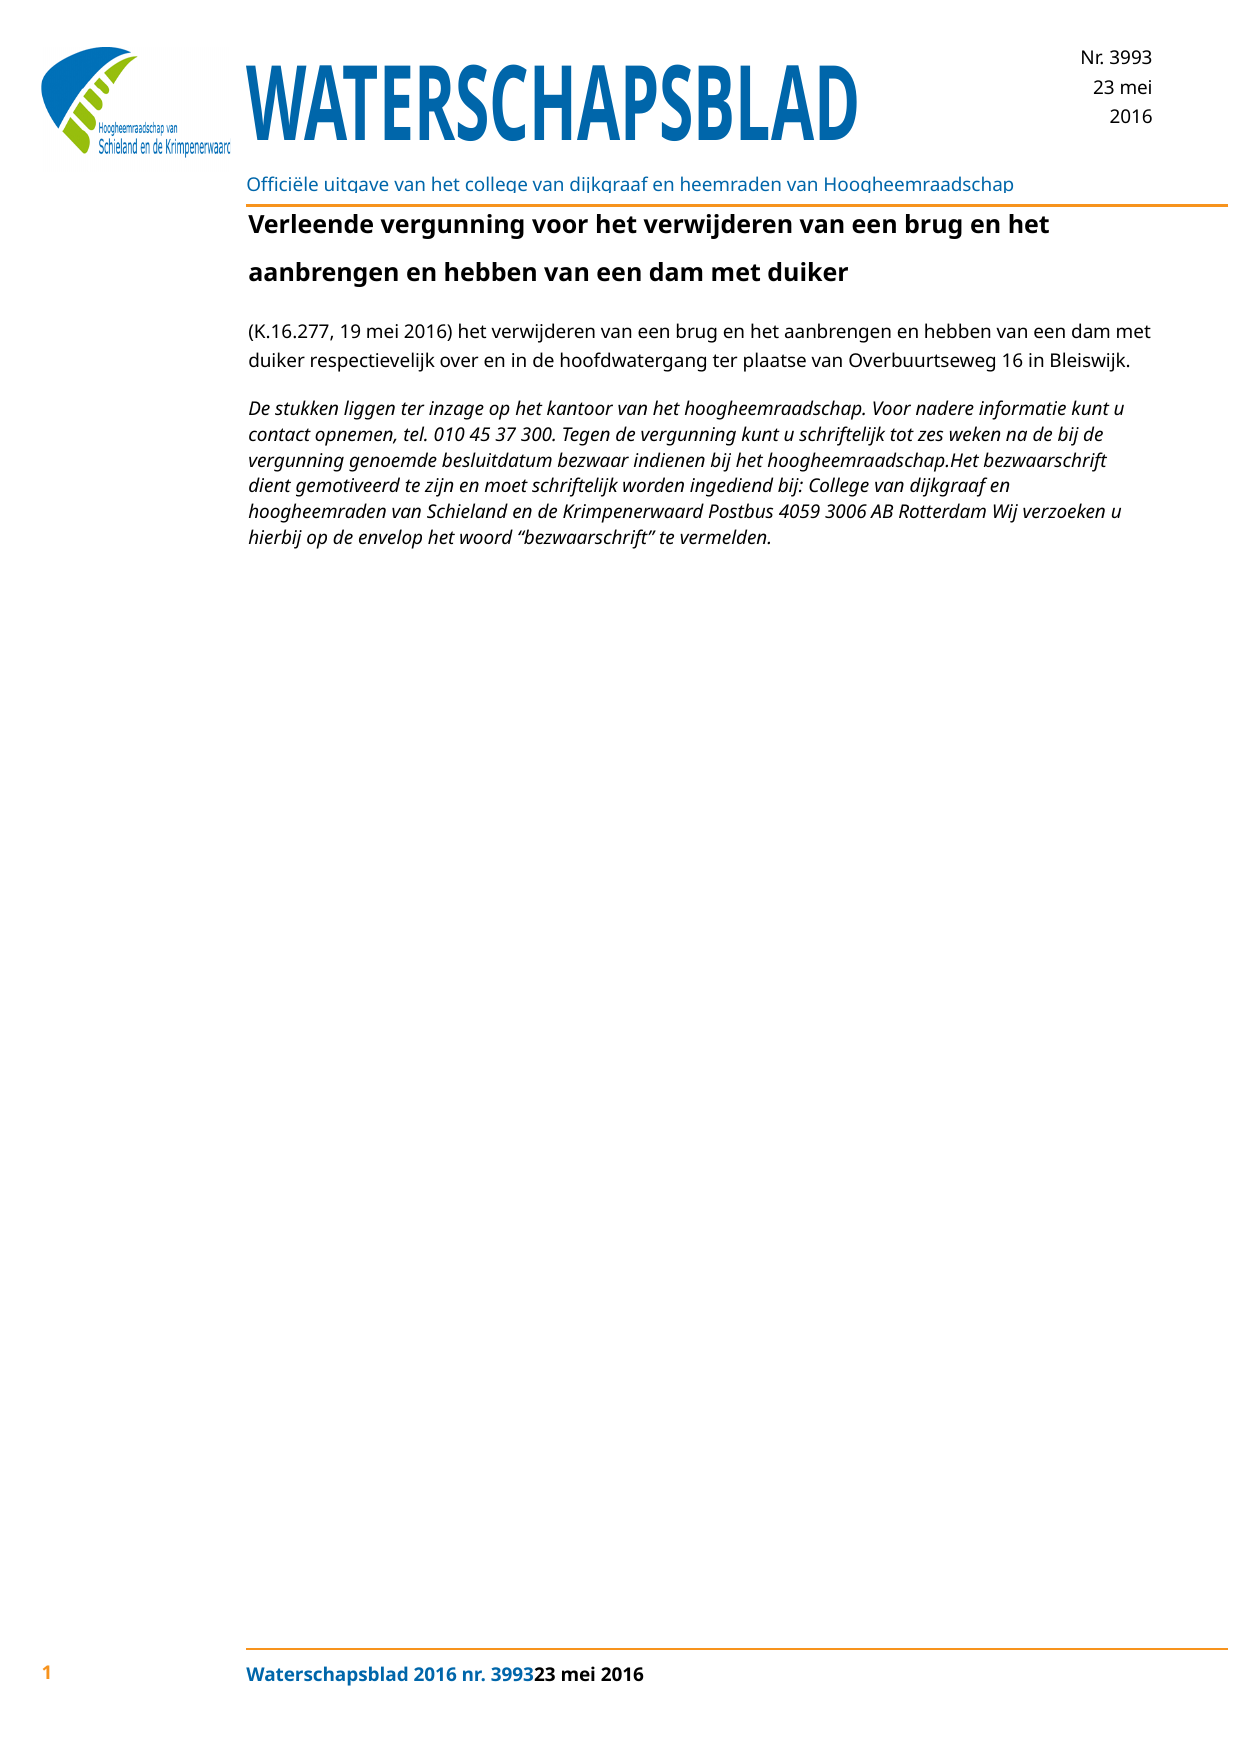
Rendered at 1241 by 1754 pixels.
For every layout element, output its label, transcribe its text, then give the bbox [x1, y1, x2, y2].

text (K.16.277, 19 mei 2016) het verwijderen van een brug en het aanbrengen en hebben van een dam met duiker respectievelijk over en in de hoofdwatergang ter plaatse van Overbuurtseweg 16 in Bleiswijk. [248, 318, 1152, 373]
picture [41, 47, 231, 172]
text De stukken liggen ter inzage op het kantoor van het hoogheemraadschap. Voor nadere informatie kunt u contact opnemen, tel. 010 45 37 300. Tegen de vergunning kunt u schriftelijk tot zes weken na de bij de vergunning genoemde besluitdatum bezwaar indienen bij het hoogheemraadschap.Het bezwaarschrift dient gemotiveerd te zijn en moet schriftelijk worden ingediend bij: College van dijkgraaf en hoogheemraden van Schieland en de Krimpenerwaard Postbus 4059 3006 AB Rotterdam Wij verzoeken u hierbij op de envelop het woord “bezwaarschrift” te vermelden. [248, 395, 1152, 550]
text Verleende vergunning voor het verwijderen van een brug en het aanbrengen en hebben van een dam met duiker [248, 207, 1152, 288]
